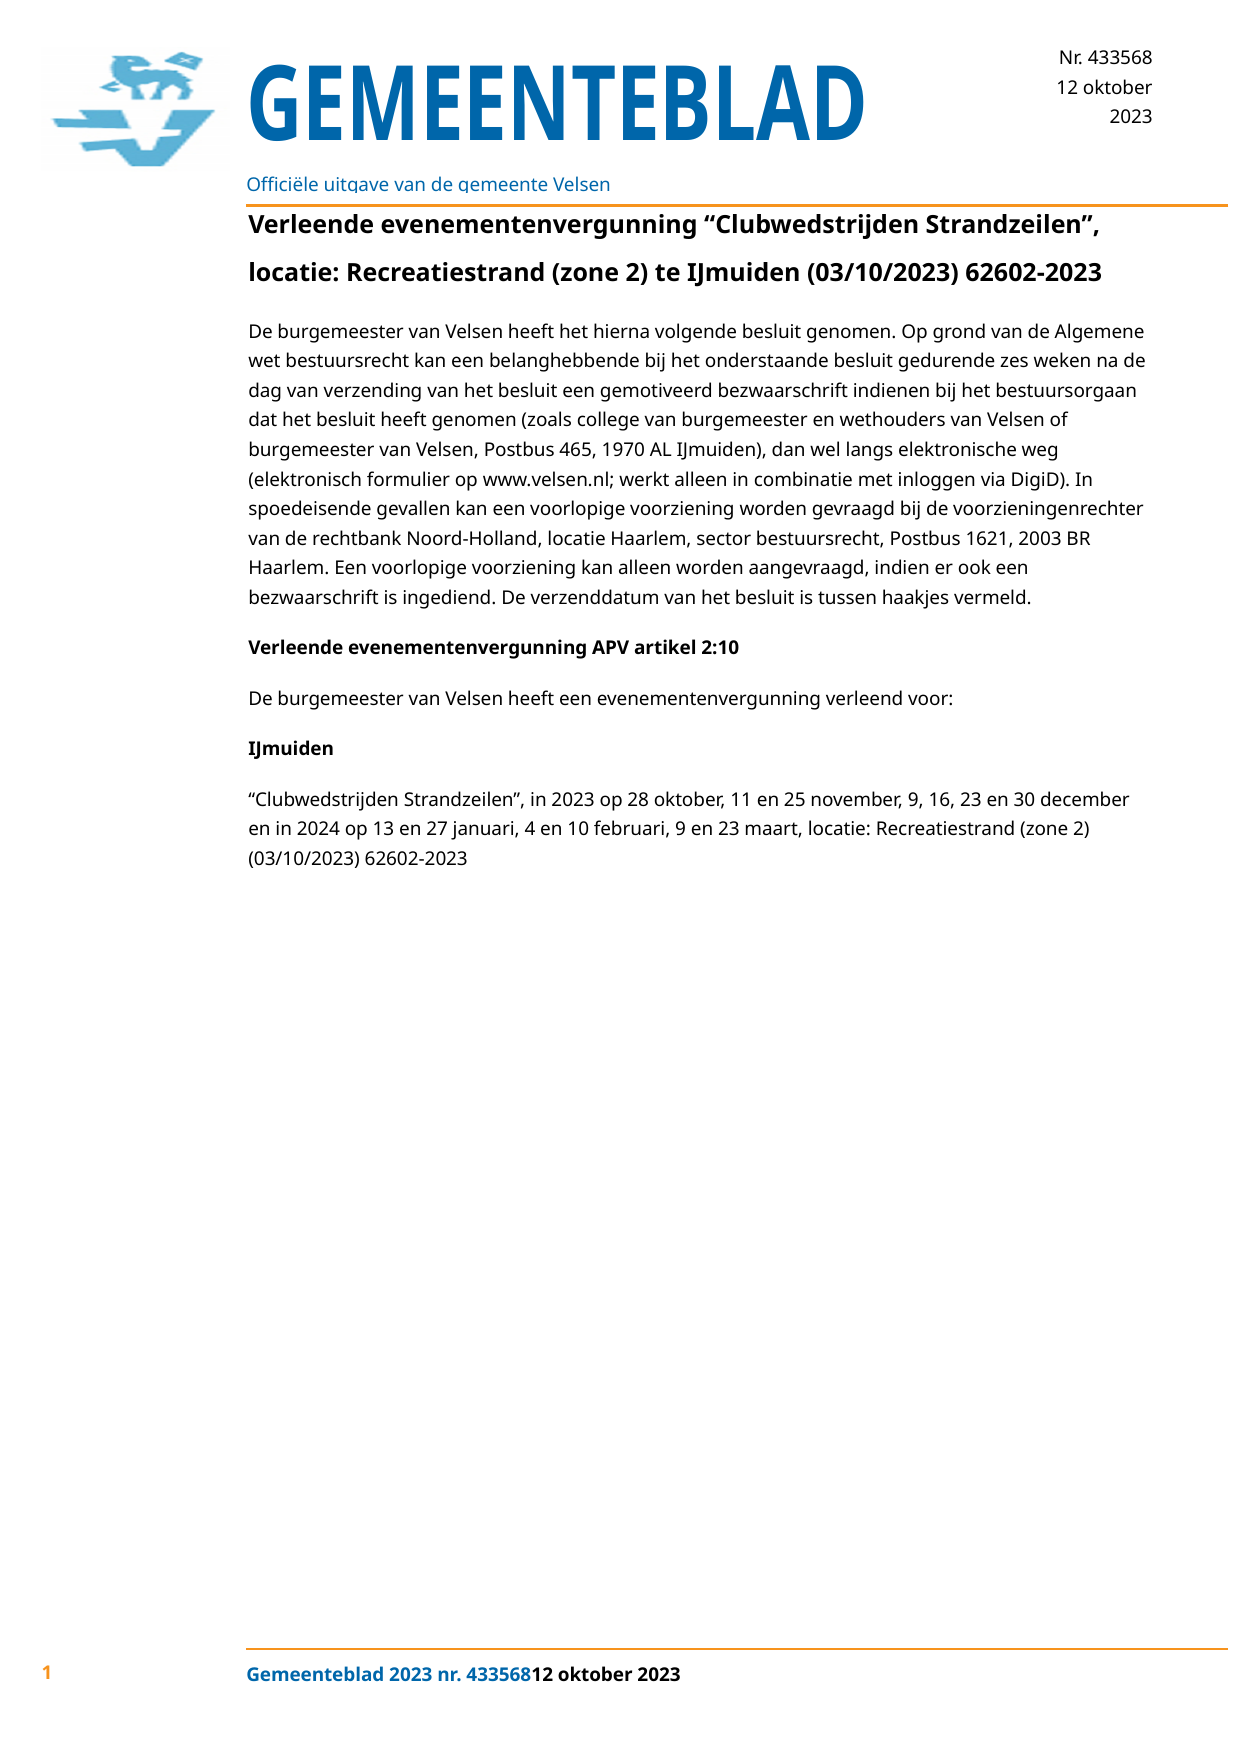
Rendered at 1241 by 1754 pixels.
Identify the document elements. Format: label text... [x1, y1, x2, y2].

text IJmuiden [248, 735, 1152, 761]
text “Clubwedstrijden Strandzeilen”, in 2023 op 28 oktober, 11 en 25 november, 9, 16, 23 en 30 december en in 2024 op 13 en 27 januari, 4 en 10 februari, 9 en 23 maart, locatie: Recreatiestrand (zone 2) (03/10/2023) 62602-2023 [248, 786, 1152, 871]
text De burgemeester van Velsen heeft het hierna volgende besluit genomen. Op grond van de Algemene wet bestuursrecht kan een belanghebbende bij het onderstaande besluit gedurende zes weken na de dag van verzending van het besluit een gemotiveerd bezwaarschrift indienen bij het bestuursorgaan dat het besluit heeft genomen (zoals college van burgemeester en wethouders van Velsen of burgemeester van Velsen, Postbus 465, 1970 AL IJmuiden), dan wel langs elektronische weg (elektronisch formulier op www.velsen.nl; werkt alleen in combinatie met inloggen via DigiD). In spoedeisende gevallen kan een voorlopige voorziening worden gevraagd bij de voorzieningenrechter van de rechtbank Noord-Holland, locatie Haarlem, sector bestuursrecht, Postbus 1621, 2003 BR Haarlem. Een voorlopige voorziening kan alleen worden aangevraagd, indien er ook een bezwaarschrift is ingediend. De verzenddatum van het besluit is tussen haakjes vermeld. [248, 318, 1152, 610]
text Verleende evenementenvergunning APV artikel 2:10 [248, 634, 1152, 660]
text Verleende evenementenvergunning “Clubwedstrijden Strandzeilen”, locatie: Recreatiestrand (zone 2) te IJmuiden (03/10/2023) 62602-2023 [248, 207, 1152, 288]
text De burgemeester van Velsen heeft een evenementenvergunning verleend voor: [248, 685, 1152, 711]
picture [41, 47, 231, 172]
